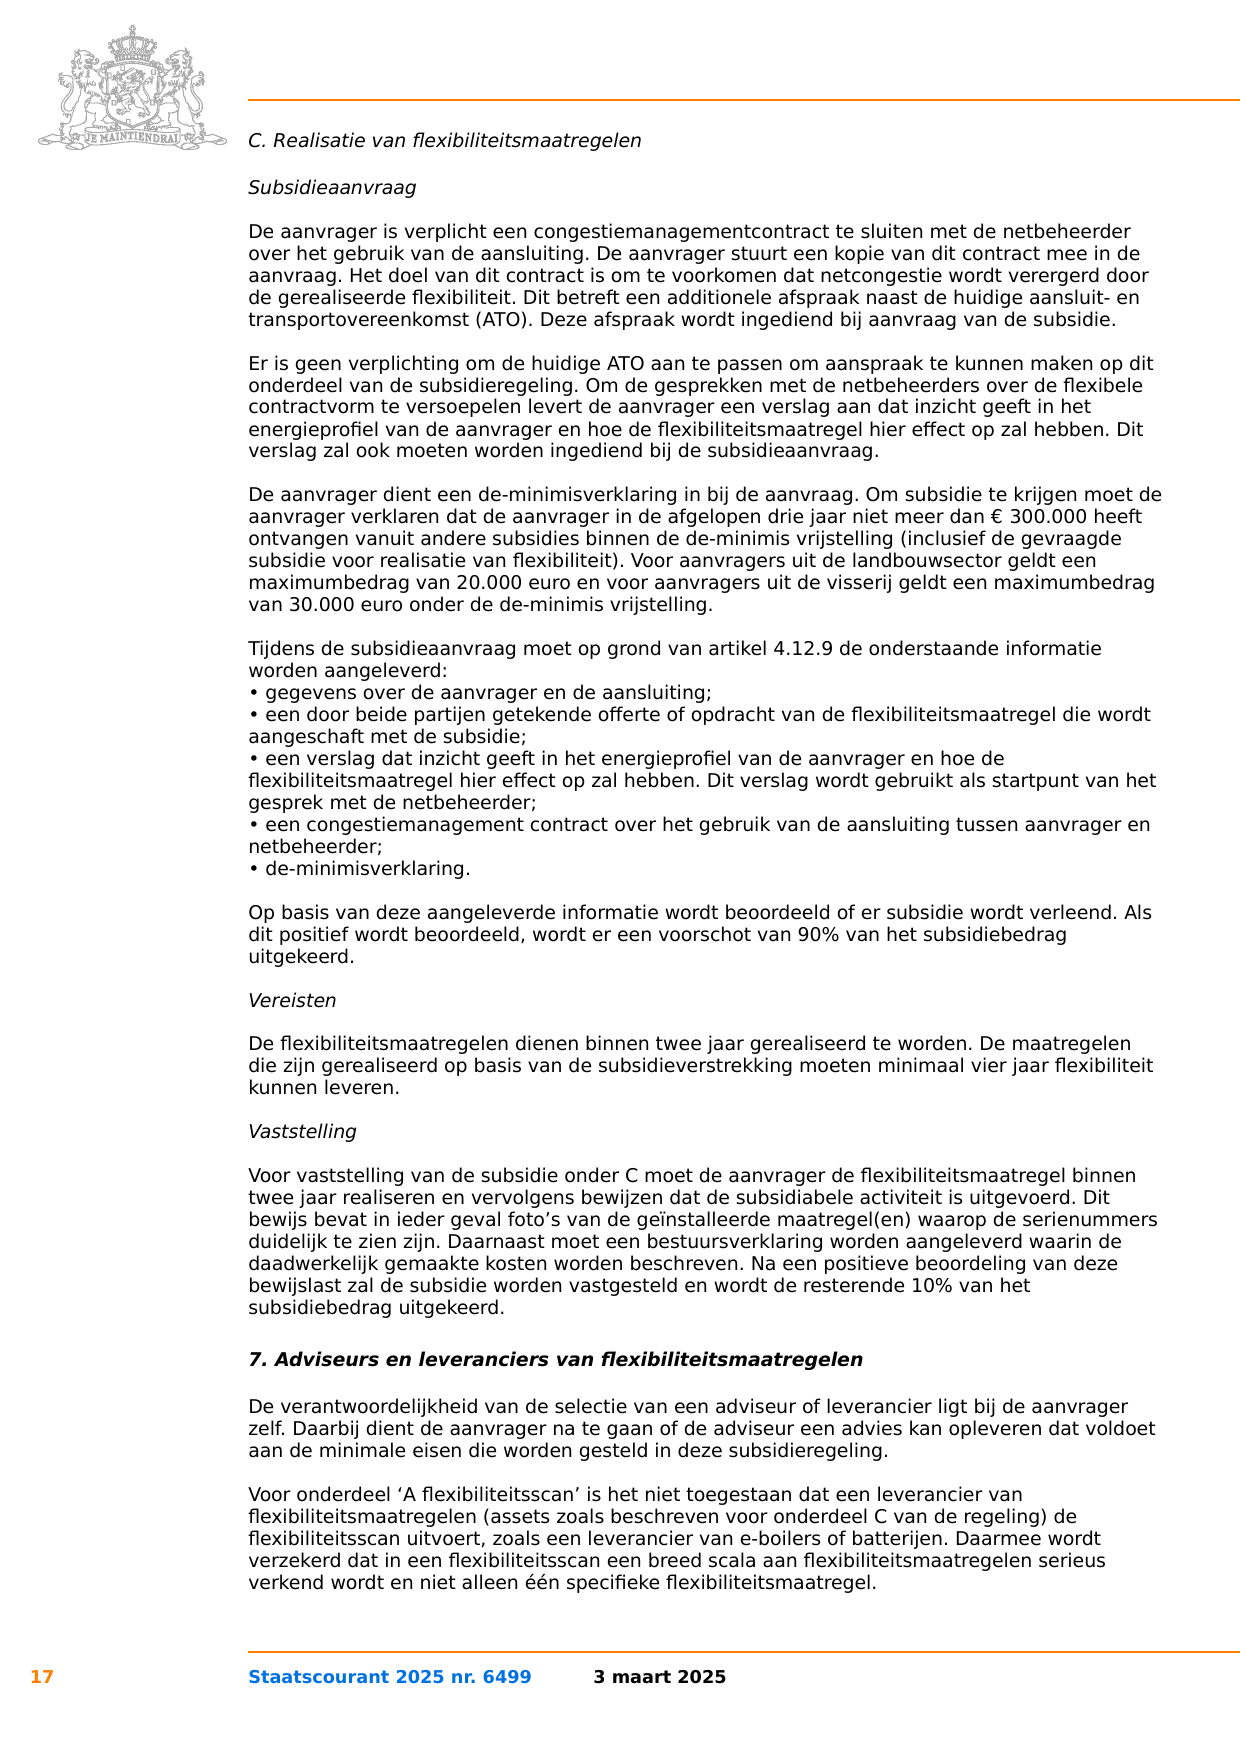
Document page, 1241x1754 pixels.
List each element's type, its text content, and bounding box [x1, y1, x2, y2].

picture [38, 25, 227, 150]
text • een verslag dat inzicht geeft in het energieprofiel van de aanvrager en hoe de flexibiliteitsmaatregel hier effect op zal hebben. Dit verslag wordt gebruikt als startpunt van het gesprek met de netbeheerder; [248, 748, 1163, 814]
subtitle C. Realisatie van flexibiliteitsmaatregelen [248, 130, 1163, 152]
text De verantwoordelijkheid van de selectie van een adviseur of leverancier ligt bij de aanvrager zelf. Daarbij dient de aanvrager na te gaan of de adviseur een advies kan opleveren dat voldoet aan de minimale eisen die worden gesteld in deze subsidieregeling. [248, 1396, 1163, 1462]
text De aanvrager is verplicht een congestiemanagementcontract te sluiten met de netbeheerder over het gebruik van de aansluiting. De aanvrager stuurt een kopie van dit contract mee in de aanvraag. Het doel van dit contract is om te voorkomen dat netcongestie wordt verergerd door de gerealiseerde flexibiliteit. Dit betreft een additionele afspraak naast de huidige aansluit- en transportovereenkomst (ATO). Deze afspraak wordt ingediend bij aanvraag van de subsidie. [248, 221, 1163, 331]
text Voor onderdeel ‘A flexibiliteitsscan’ is het niet toegestaan dat een leverancier van flexibiliteitsmaatregelen (assets zoals beschreven voor onderdeel C van de regeling) de flexibiliteitsscan uitvoert, zoals een leverancier van e-boilers of batterijen. Daarmee wordt verzekerd dat in een flexibiliteitsscan een breed scala aan flexibiliteitsmaatregelen serieus verkend wordt en niet alleen één specifieke flexibiliteitsmaatregel. [248, 1484, 1163, 1593]
text Tijdens de subsidieaanvraag moet op grond van artikel 4.12.9 de onderstaande informatie worden aangeleverd: [248, 638, 1163, 682]
text Er is geen verplichting om de huidige ATO aan te passen om aanspraak te kunnen maken op dit onderdeel van de subsidieregeling. Om de gesprekken met de netbeheerders over de flexibele contractvorm te versoepelen levert de aanvrager een verslag aan dat inzicht geeft in het energieprofiel van de aanvrager en hoe de flexibiliteitsmaatregel hier effect op zal hebben. Dit verslag zal ook moeten worden ingediend bij de subsidieaanvraag. [248, 352, 1163, 462]
subtitle Vereisten [248, 989, 1163, 1011]
text Voor vaststelling van de subsidie onder C moet de aanvrager de flexibiliteitsmaatregel binnen twee jaar realiseren en vervolgens bewijzen dat de subsidiabele activiteit is uitgevoerd. Dit bewijs bevat in ieder geval foto’s van de geïnstalleerde maatregel(en) waarop de serienummers duidelijk te zien zijn. Daarnaast moet een bestuursverklaring worden aangeleverd waarin de daadwerkelijk gemaakte kosten worden beschreven. Na een positieve beoordeling van deze bewijslast zal de subsidie worden vastgesteld en wordt de resterende 10% van het subsidiebedrag uitgekeerd. [248, 1165, 1163, 1319]
subtitle Vaststelling [248, 1121, 1163, 1143]
subtitle Subsidieaanvraag [248, 177, 1163, 199]
text De flexibiliteitsmaatregelen dienen binnen twee jaar gerealiseerd te worden. De maatregelen die zijn gerealiseerd op basis van de subsidieverstrekking moeten minimaal vier jaar flexibiliteit kunnen leveren. [248, 1033, 1163, 1099]
text • de-minimisverklaring. [248, 858, 1163, 880]
text Op basis van deze aangeleverde informatie wordt beoordeeld of er subsidie wordt verleend. Als dit positief wordt beoordeeld, wordt er een voorschot van 90% van het subsidiebedrag uitgekeerd. [248, 902, 1163, 968]
text • gegevens over de aanvrager en de aansluiting; [248, 682, 1163, 704]
text • een congestiemanagement contract over het gebruik van de aansluiting tussen aanvrager en netbeheerder; [248, 814, 1163, 858]
text • een door beide partijen getekende offerte of opdracht van de flexibiliteitsmaatregel die wordt aangeschaft met de subsidie; [248, 704, 1163, 748]
subtitle 7. Adviseurs en leveranciers van flexibiliteitsmaatregelen [248, 1349, 1163, 1371]
text De aanvrager dient een de-minimisverklaring in bij de aanvraag. Om subsidie te krijgen moet de aanvrager verklaren dat de aanvrager in de afgelopen drie jaar niet meer dan € 300.000 heeft ontvangen vanuit andere subsidies binnen de de-minimis vrijstelling (inclusief de gevraagde subsidie voor realisatie van flexibiliteit). Voor aanvragers uit de landbouwsector geldt een maximumbedrag van 20.000 euro en voor aanvragers uit de visserij geldt een maximumbedrag van 30.000 euro onder de de-minimis vrijstelling. [248, 484, 1163, 616]
